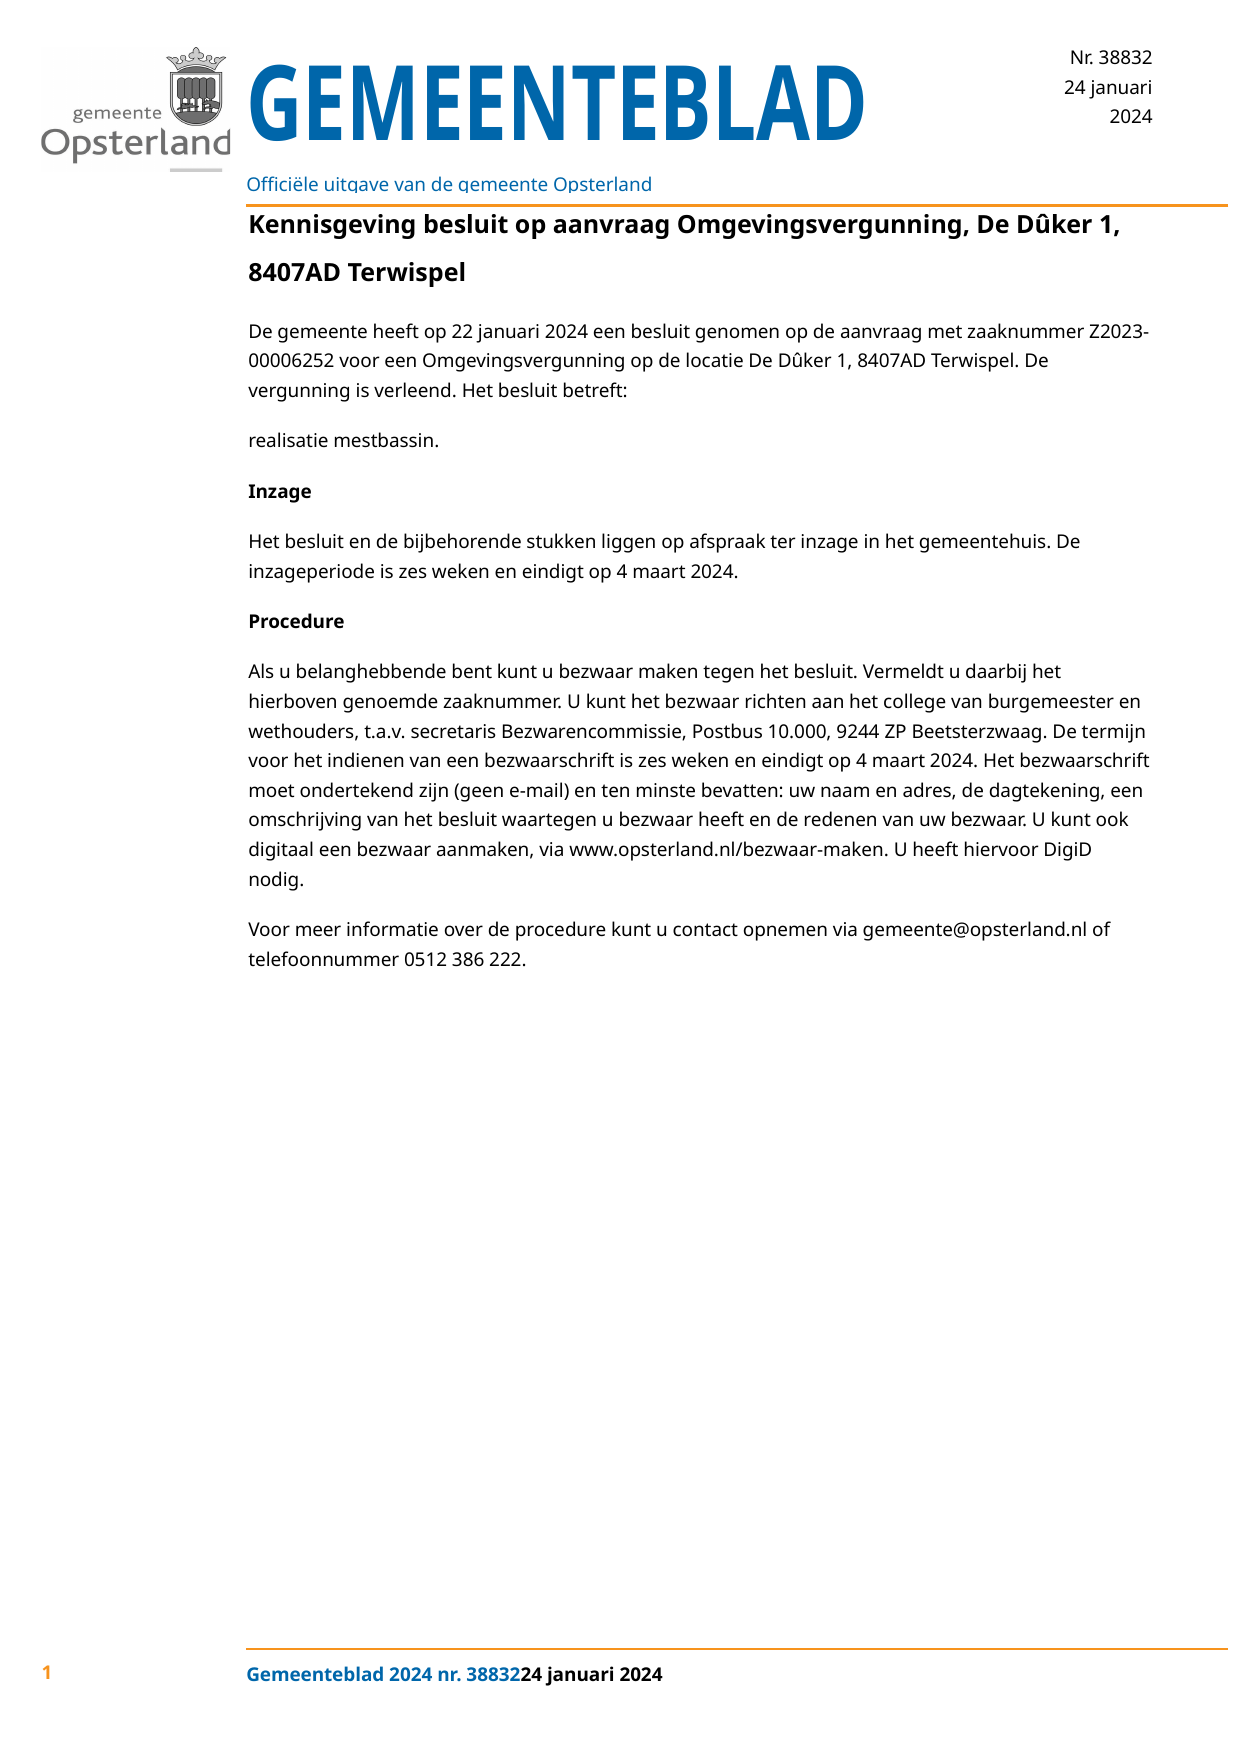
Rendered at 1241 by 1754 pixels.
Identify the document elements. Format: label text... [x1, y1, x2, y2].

text Het besluit en de bijbehorende stukken liggen op afspraak ter inzage in het gemeentehuis. De inzageperiode is zes weken en eindigt op 4 maart 2024. [248, 528, 1152, 584]
text Voor meer informatie over de procedure kunt u contact opnemen via gemeente@opsterland.nl of telefoonnummer 0512 386 222. [248, 916, 1152, 972]
text Als u belanghebbende bent kunt u bezwaar maken tegen het besluit. Vermeldt u daarbij het hierboven genoemde zaaknummer. U kunt het bezwaar richten aan het college van burgemeester en wethouders, t.a.v. secretaris Bezwarencommissie, Postbus 10.000, 9244 ZP Beetsterzwaag. De termijn voor het indienen van een bezwaarschrift is zes weken en eindigt op 4 maart 2024. Het bezwaarschrift moet ondertekend zijn (geen e-mail) en ten minste bevatten: uw naam en adres, de dagtekening, een omschrijving van het besluit waartegen u bezwaar heeft en de redenen van uw bezwaar. U kunt ook digitaal een bezwaar aanmaken, via www.opsterland.nl/bezwaar-maken. U heeft hiervoor DigiD nodig. [248, 659, 1152, 892]
text realisatie mestbassin. [248, 427, 1152, 453]
text Kennisgeving besluit op aanvraag Omgevingsvergunning, De Dûker 1, 8407AD Terwispel [248, 207, 1152, 288]
text Procedure [248, 608, 1152, 634]
picture [41, 47, 231, 172]
text De gemeente heeft op 22 januari 2024 een besluit genomen op de aanvraag met zaaknummer Z2023-00006252 voor een Omgevingsvergunning op de locatie De Dûker 1, 8407AD Terwispel. De vergunning is verleend. Het besluit betreft: [248, 318, 1152, 403]
text Inzage [248, 478, 1152, 504]
